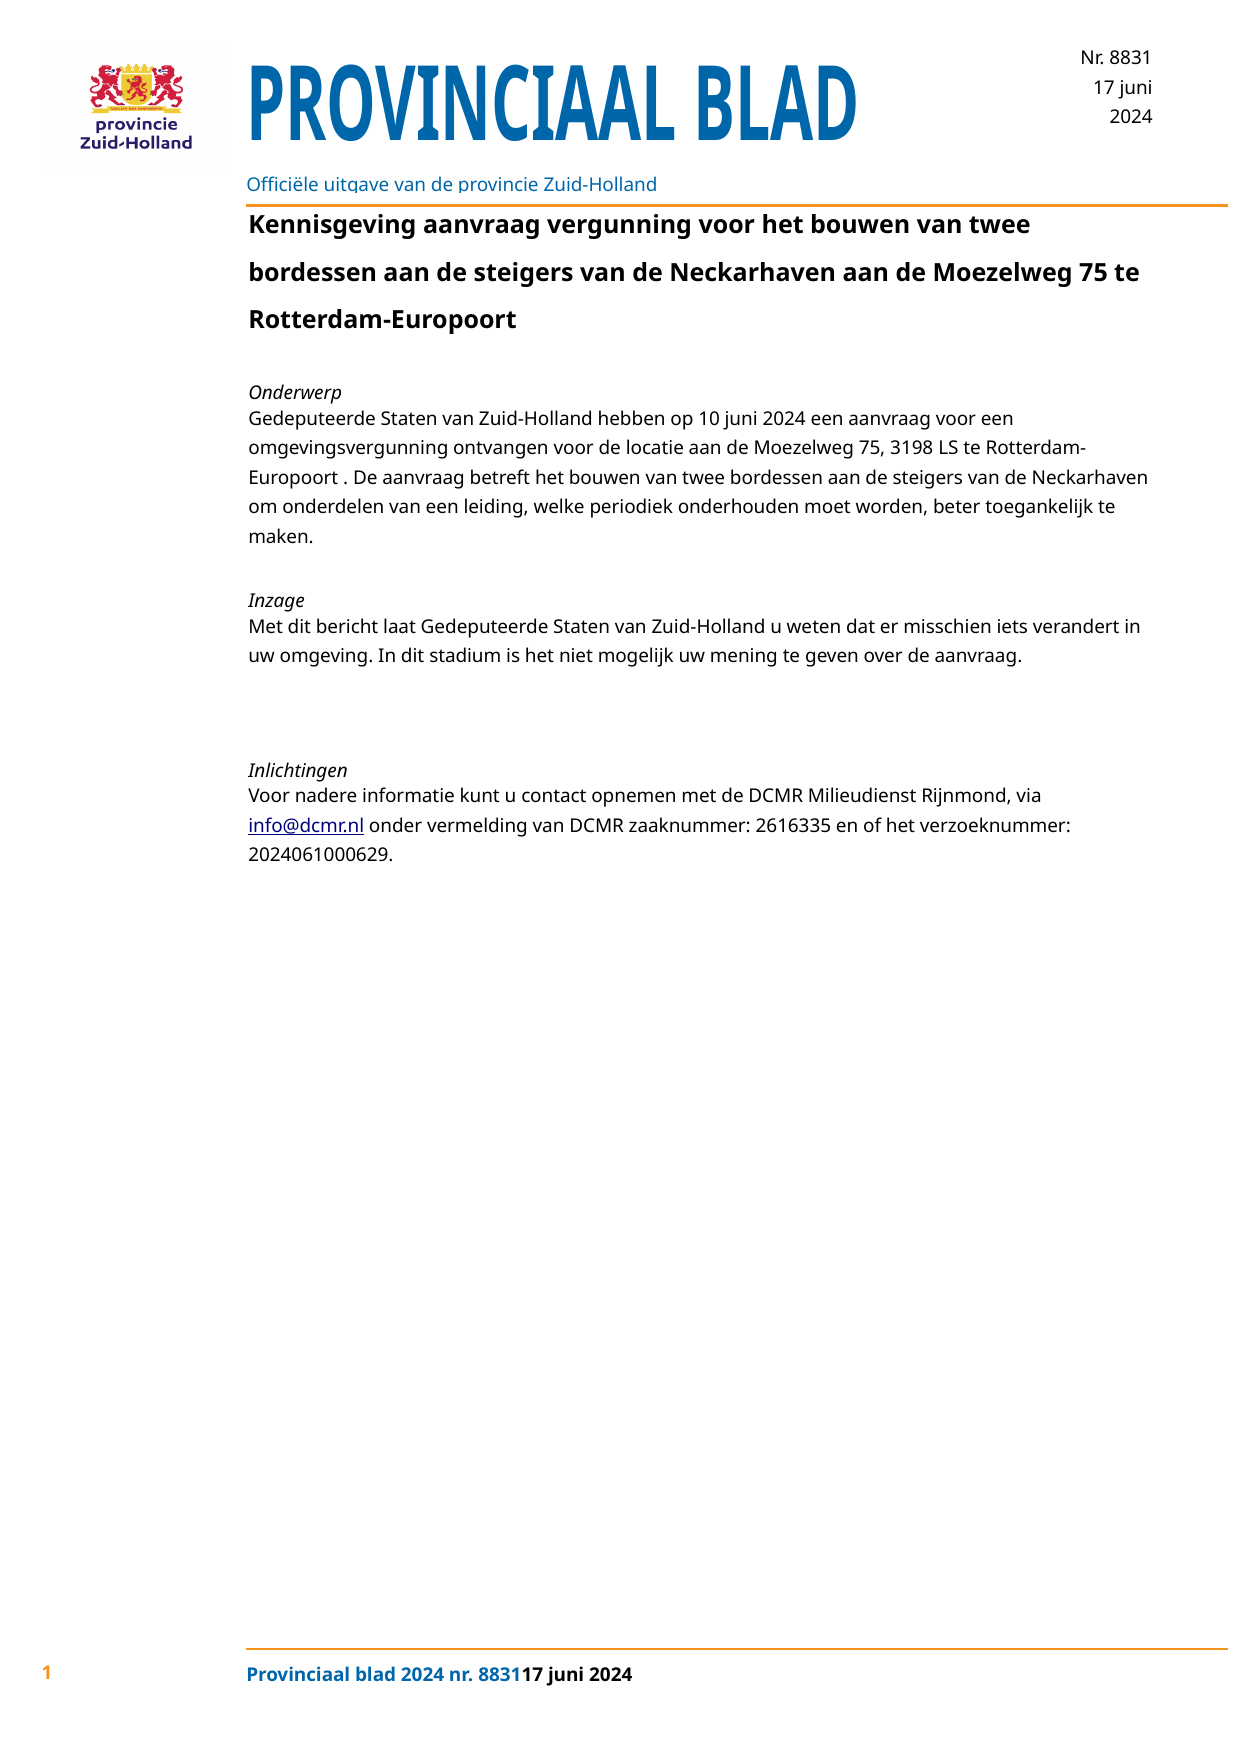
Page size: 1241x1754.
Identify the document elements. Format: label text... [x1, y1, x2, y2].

picture [41, 47, 231, 172]
text Inzage [248, 587, 1152, 613]
text Met dit bericht laat Gedeputeerde Staten van Zuid-Holland u weten dat er misschien iets verandert in uw omgeving. In dit stadium is het niet mogelijk uw mening te geven over de aanvraag. [248, 613, 1152, 668]
text Gedeputeerde Staten van Zuid-Holland hebben op 10 juni 2024 een aanvraag voor een omgevingsvergunning ontvangen voor de locatie aan de Moezelweg 75, 3198 LS te Rotterdam-Europoort . De aanvraag betreft het bouwen van twee bordessen aan de steigers van de Neckarhaven om onderdelen van een leiding, welke periodiek onderhouden moet worden, beter toegankelijk te maken. [248, 405, 1152, 549]
text Inlichtingen [248, 757, 1152, 782]
text Onderwerp [248, 379, 1152, 405]
text Voor nadere informatie kunt u contact opnemen met de DCMR Milieudienst Rijnmond, via info@dcmr.nl onder vermelding van DCMR zaaknummer: 2616335 en of het verzoeknummer: 2024061000629. [248, 782, 1152, 867]
text Kennisgeving aanvraag vergunning voor het bouwen van twee bordessen aan de steigers van de Neckarhaven aan de Moezelweg 75 te Rotterdam-Europoort [248, 207, 1152, 336]
